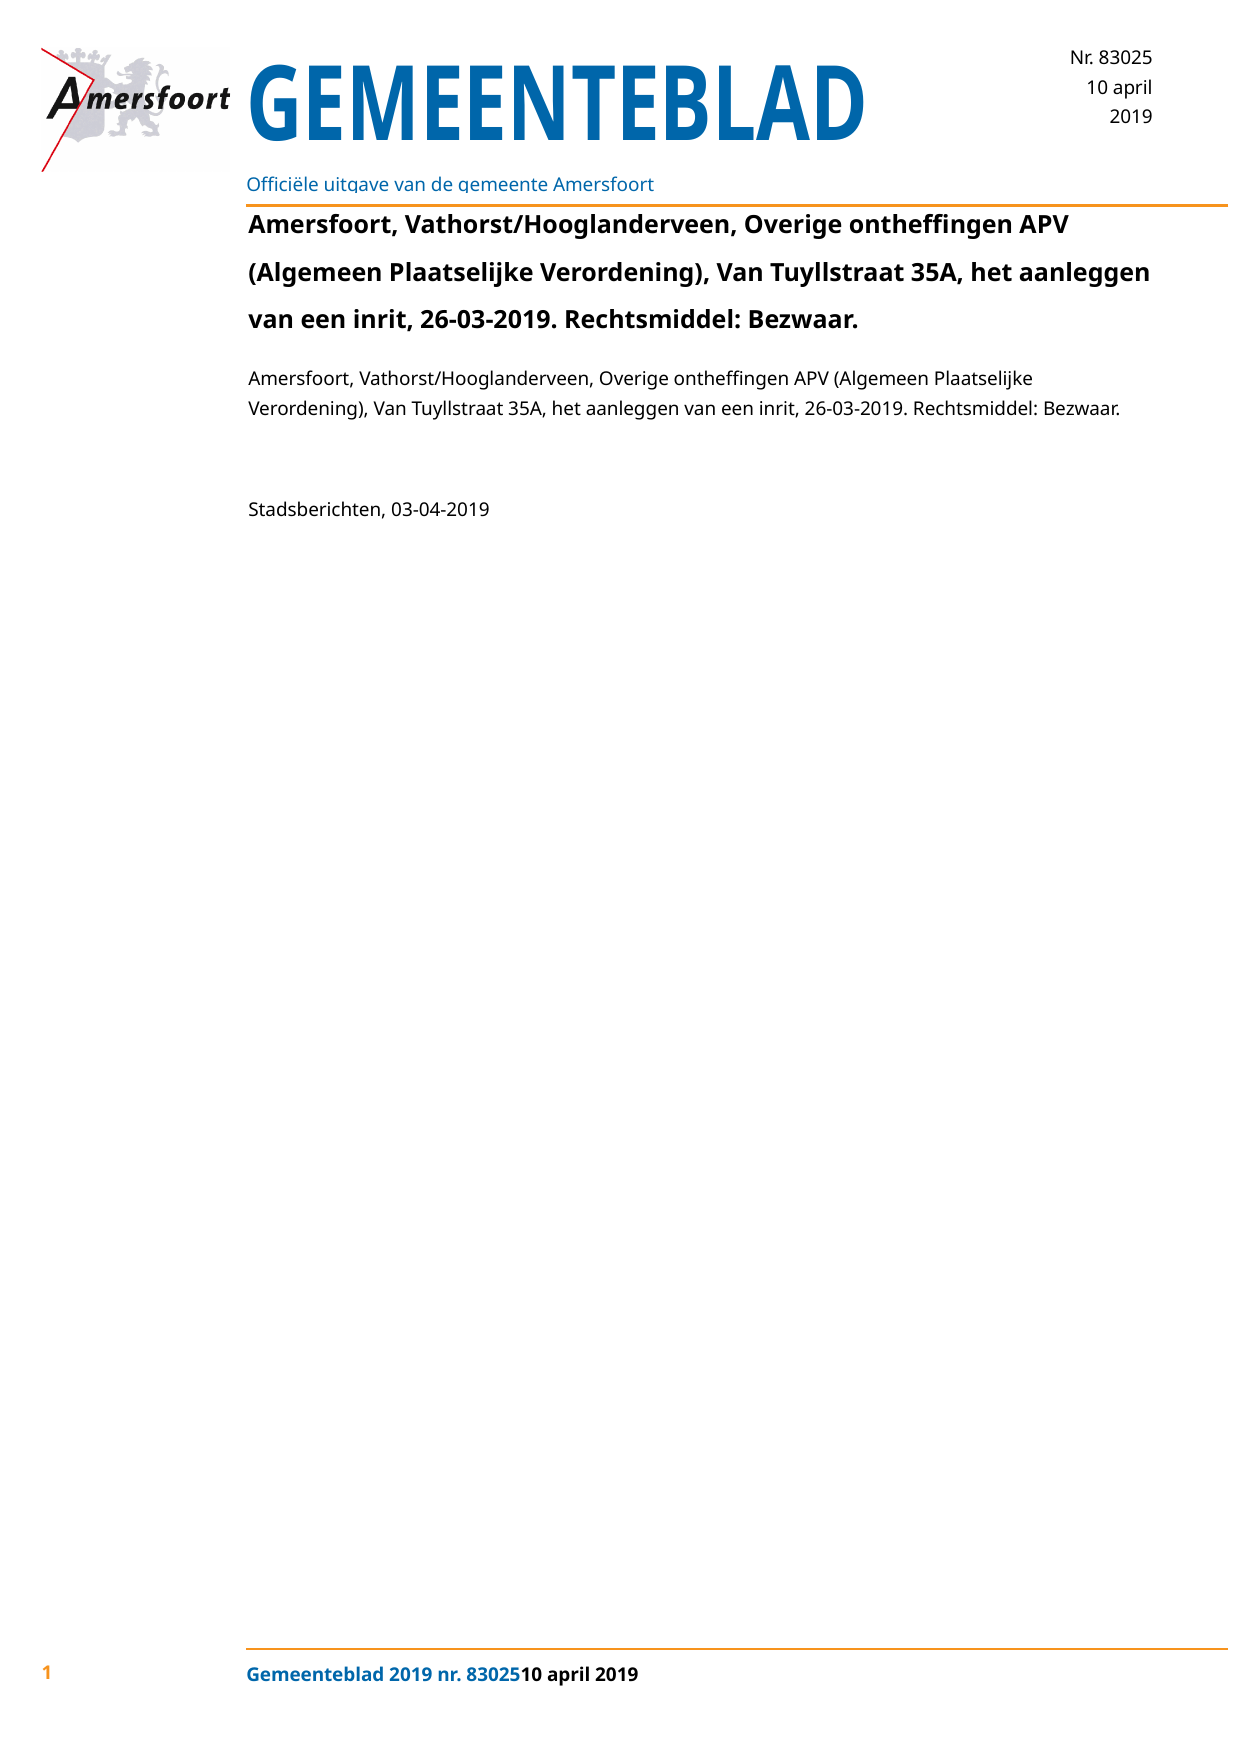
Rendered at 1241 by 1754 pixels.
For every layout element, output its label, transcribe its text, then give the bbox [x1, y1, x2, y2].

text Stadsberichten, 03-04-2019 [248, 496, 1152, 522]
picture [41, 47, 231, 172]
text Amersfoort, Vathorst/Hooglanderveen, Overige ontheffingen APV (Algemeen Plaatselijke Verordening), Van Tuyllstraat 35A, het aanleggen van een inrit, 26-03-2019. Rechtsmiddel: Bezwaar. [248, 366, 1152, 421]
text Amersfoort, Vathorst/Hooglanderveen, Overige ontheffingen APV (Algemeen Plaatselijke Verordening), Van Tuyllstraat 35A, het aanleggen van een inrit, 26-03-2019. Rechtsmiddel: Bezwaar. [248, 207, 1152, 336]
